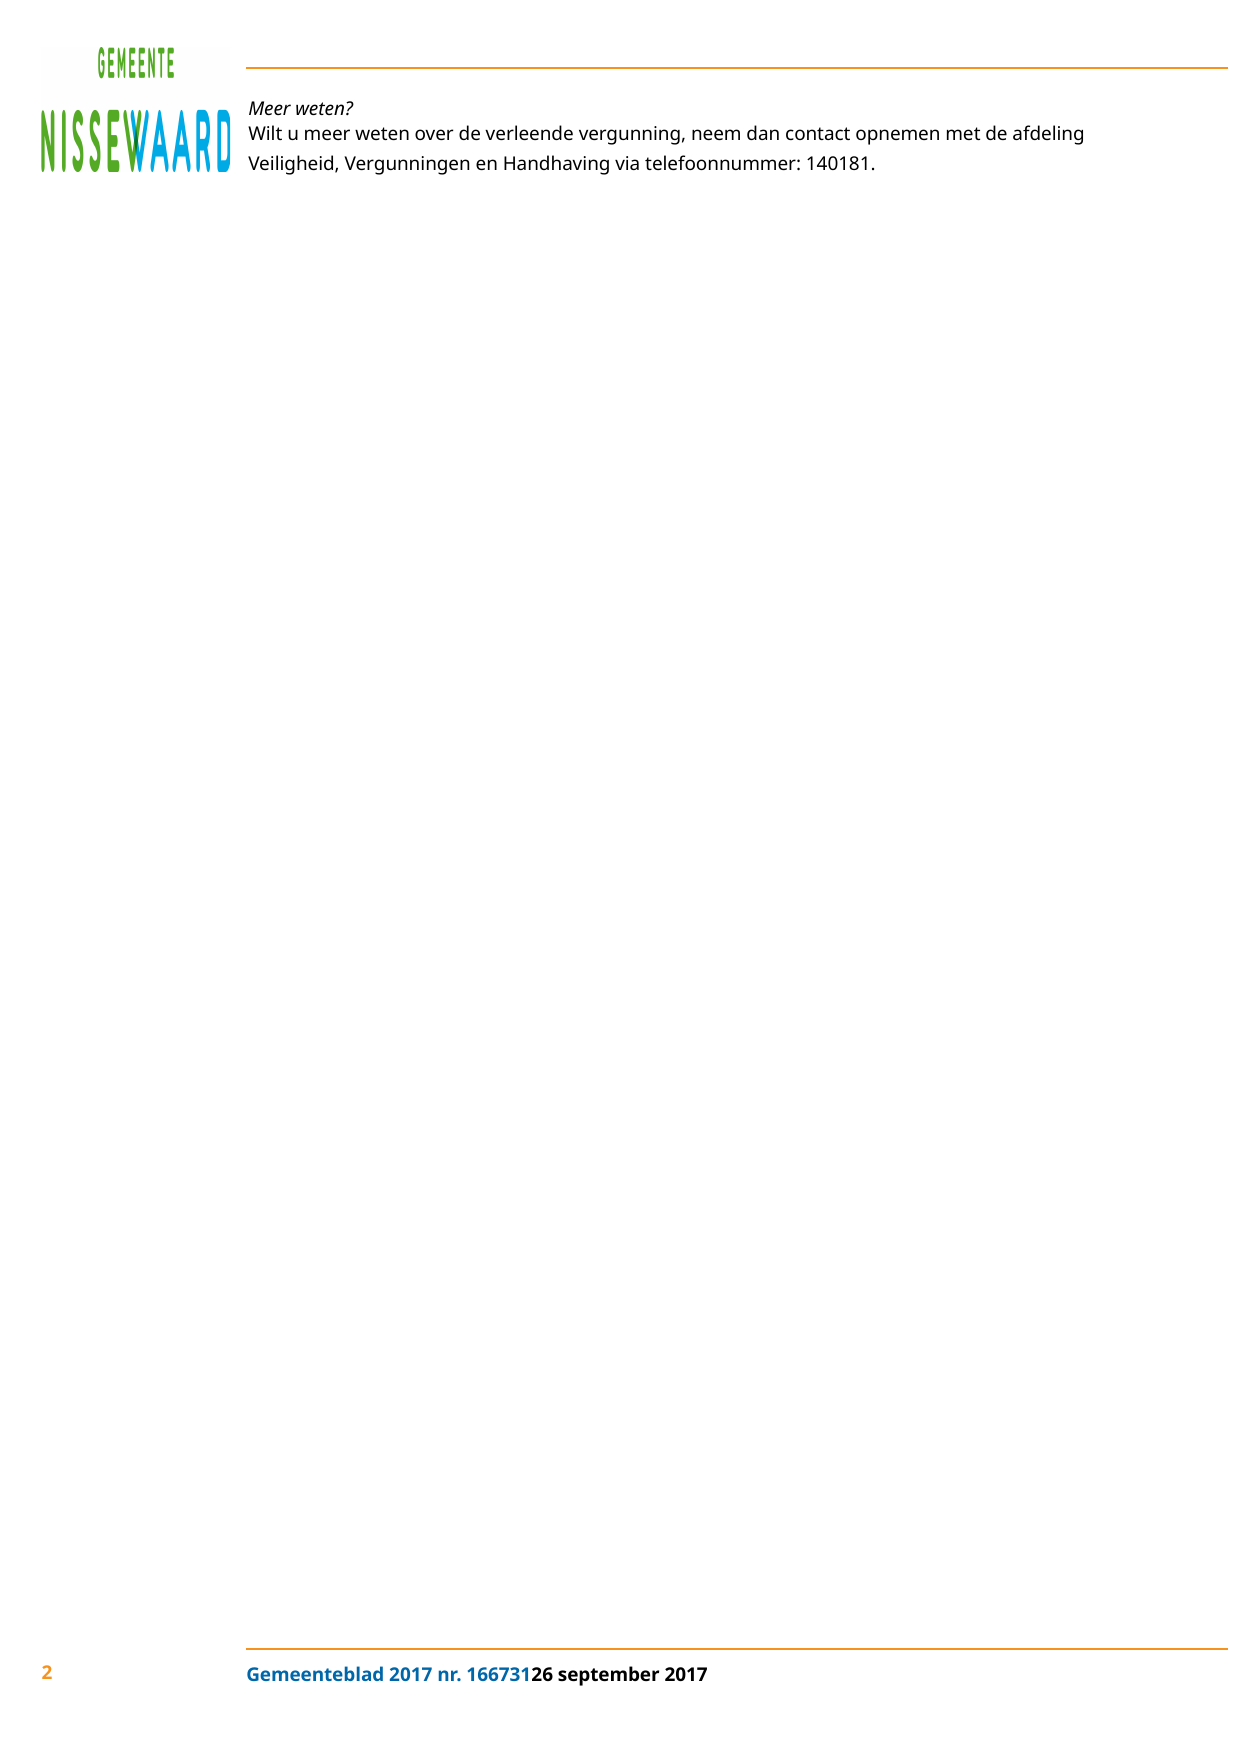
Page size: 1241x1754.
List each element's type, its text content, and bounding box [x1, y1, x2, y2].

text Wilt u meer weten over de verleende vergunning, neem dan contact opnemen met de afdeling Veiligheid, Vergunningen en Handhaving via telefoonnummer: 140181. [248, 121, 1152, 176]
picture [154, 157, 165, 172]
text Meer weten? [248, 95, 1152, 121]
picture [41, 47, 231, 172]
picture [201, 122, 206, 138]
picture [200, 151, 206, 172]
picture [222, 122, 227, 160]
picture [176, 157, 187, 172]
